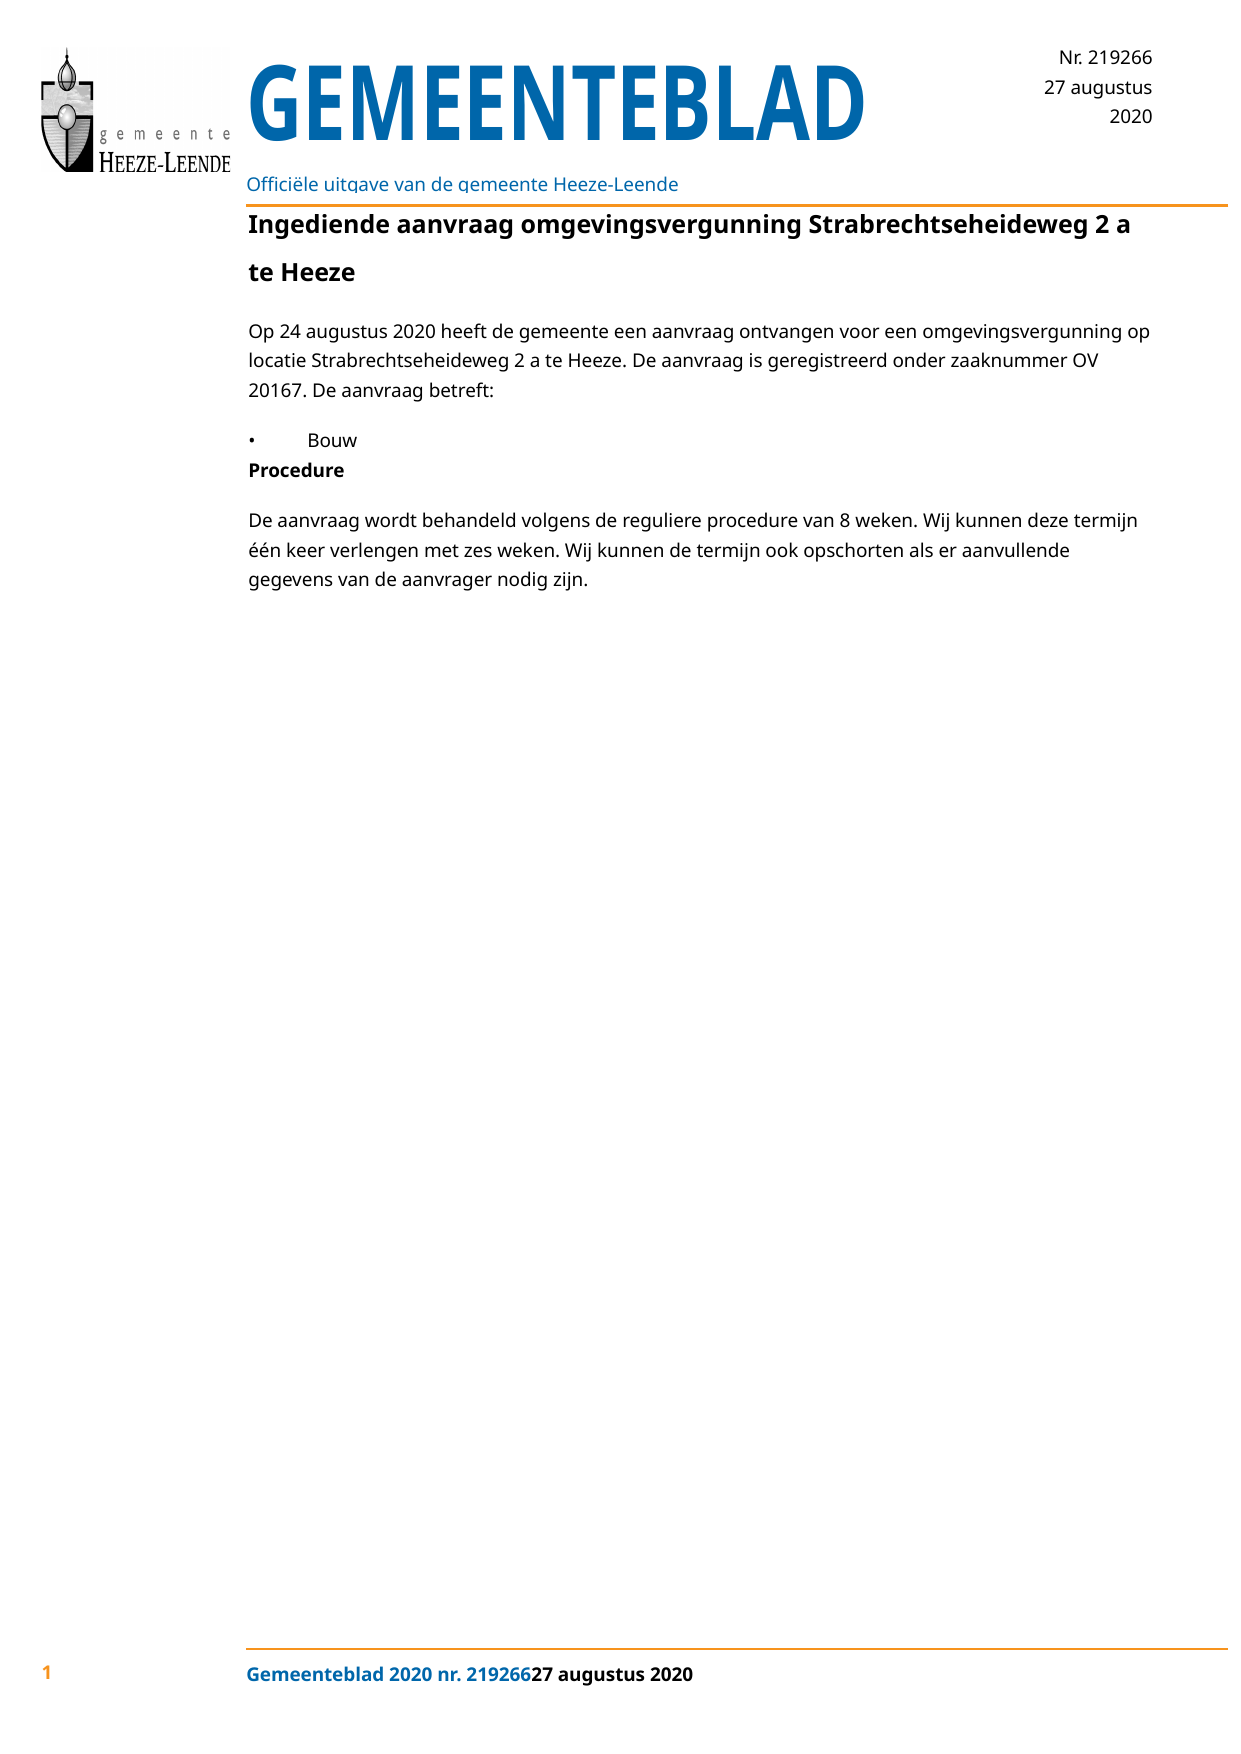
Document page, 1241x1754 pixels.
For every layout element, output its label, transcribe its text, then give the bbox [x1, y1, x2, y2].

text Ingediende aanvraag omgevingsvergunning Strabrechtseheideweg 2 a te Heeze [248, 207, 1152, 288]
text Procedure [248, 457, 1152, 483]
list Bouw [248, 427, 1152, 453]
text Op 24 augustus 2020 heeft de gemeente een aanvraag ontvangen voor een omgevingsvergunning op locatie Strabrechtseheideweg 2 a te Heeze. De aanvraag is geregistreerd onder zaaknummer OV 20167. De aanvraag betreft: [248, 318, 1152, 403]
text De aanvraag wordt behandeld volgens de reguliere procedure van 8 weken. Wij kunnen deze termijn één keer verlengen met zes weken. Wij kunnen de termijn ook opschorten als er aanvullende gegevens van de aanvrager nodig zijn. [248, 507, 1152, 592]
picture [41, 47, 231, 172]
